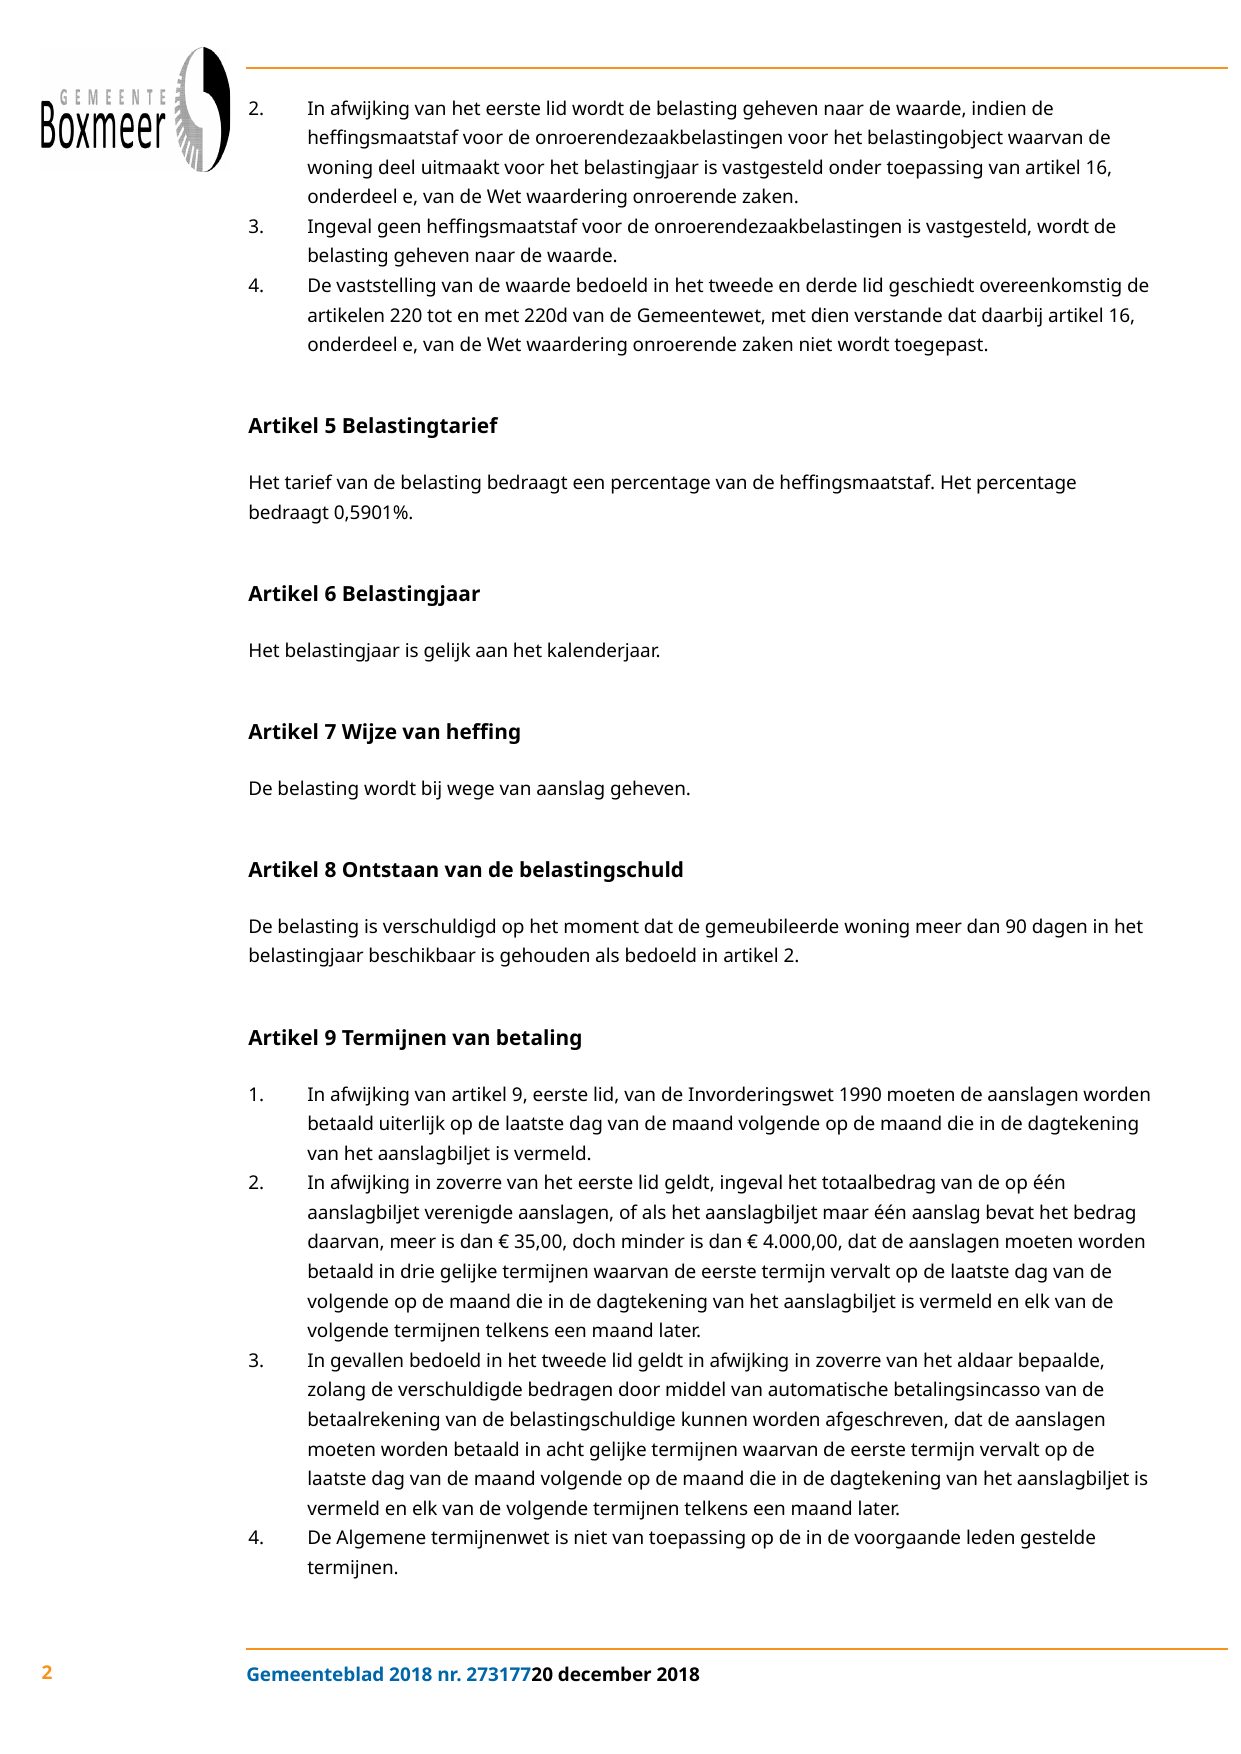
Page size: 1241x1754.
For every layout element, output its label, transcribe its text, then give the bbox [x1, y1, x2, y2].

text Het belastingjaar is gelijk aan het kalenderjaar. [248, 637, 1152, 663]
list In afwijking van artikel 9, eerste lid, van de Invorderingswet 1990 moeten de aanslagen worden betaald uiterlijk op de laatste dag van de maand volgende op de maand die in de dagtekening van het aanslagbiljet is vermeld. [248, 1081, 1152, 1166]
list De vaststelling van de waarde bedoeld in het tweede en derde lid geschiedt overeenkomstig de artikelen 220 tot en met 220d van de Gemeentewet, met dien verstande dat daarbij artikel 16, onderdeel e, van de Wet waardering onroerende zaken niet wordt toegepast. [248, 272, 1152, 357]
text De belasting is verschuldigd op het moment dat de gemeubileerde woning meer dan 90 dagen in het belastingjaar beschikbaar is gehouden als bedoeld in artikel 2. [248, 913, 1152, 968]
list De Algemene termijnenwet is niet van toepassing op de in de voorgaande leden gestelde termijnen. [248, 1524, 1152, 1580]
list Ingeval geen heffingsmaatstaf voor de onroerendezaakbelastingen is vastgesteld, wordt de belasting geheven naar de waarde. [248, 213, 1152, 268]
text Artikel 5 Belastingtarief [248, 411, 1152, 440]
text Het tarief van de belasting bedraagt een percentage van de heffingsmaatstaf. Het percentage bedraagt 0,5901%. [248, 469, 1152, 525]
list In afwijking in zoverre van het eerste lid geldt, ingeval het totaalbedrag van de op één aanslagbiljet verenigde aanslagen, of als het aanslagbiljet maar één aanslag bevat het bedrag daarvan, meer is dan € 35,00, doch minder is dan € 4.000,00, dat de aanslagen moeten worden betaald in drie gelijke termijnen waarvan de eerste termijn vervalt op de laatste dag van de volgende op de maand die in de dagtekening van het aanslagbiljet is vermeld en elk van de volgende termijnen telkens een maand later. [248, 1169, 1152, 1343]
picture [41, 47, 231, 172]
text Artikel 9 Termijnen van betaling [248, 1023, 1152, 1051]
list In gevallen bedoeld in het tweede lid geldt in afwijking in zoverre van het aldaar bepaalde, zolang de verschuldigde bedragen door middel van automatische betalingsincasso van de betaalrekening van de belastingschuldige kunnen worden afgeschreven, dat de aanslagen moeten worden betaald in acht gelijke termijnen waarvan de eerste termijn vervalt op de laatste dag van de maand volgende op de maand die in de dagtekening van het aanslagbiljet is vermeld en elk van de volgende termijnen telkens een maand later. [248, 1347, 1152, 1521]
text Artikel 7 Wijze van heffing [248, 717, 1152, 746]
text De belasting wordt bij wege van aanslag geheven. [248, 775, 1152, 801]
list In afwijking van het eerste lid wordt de belasting geheven naar de waarde, indien de heffingsmaatstaf voor de onroerendezaakbelastingen voor het belastingobject waarvan de woning deel uitmaakt voor het belastingjaar is vastgesteld onder toepassing van artikel 16, onderdeel e, van de Wet waardering onroerende zaken. [248, 95, 1152, 209]
text Artikel 6 Belastingjaar [248, 579, 1152, 607]
text Artikel 8 Ontstaan van de belastingschuld [248, 855, 1152, 883]
